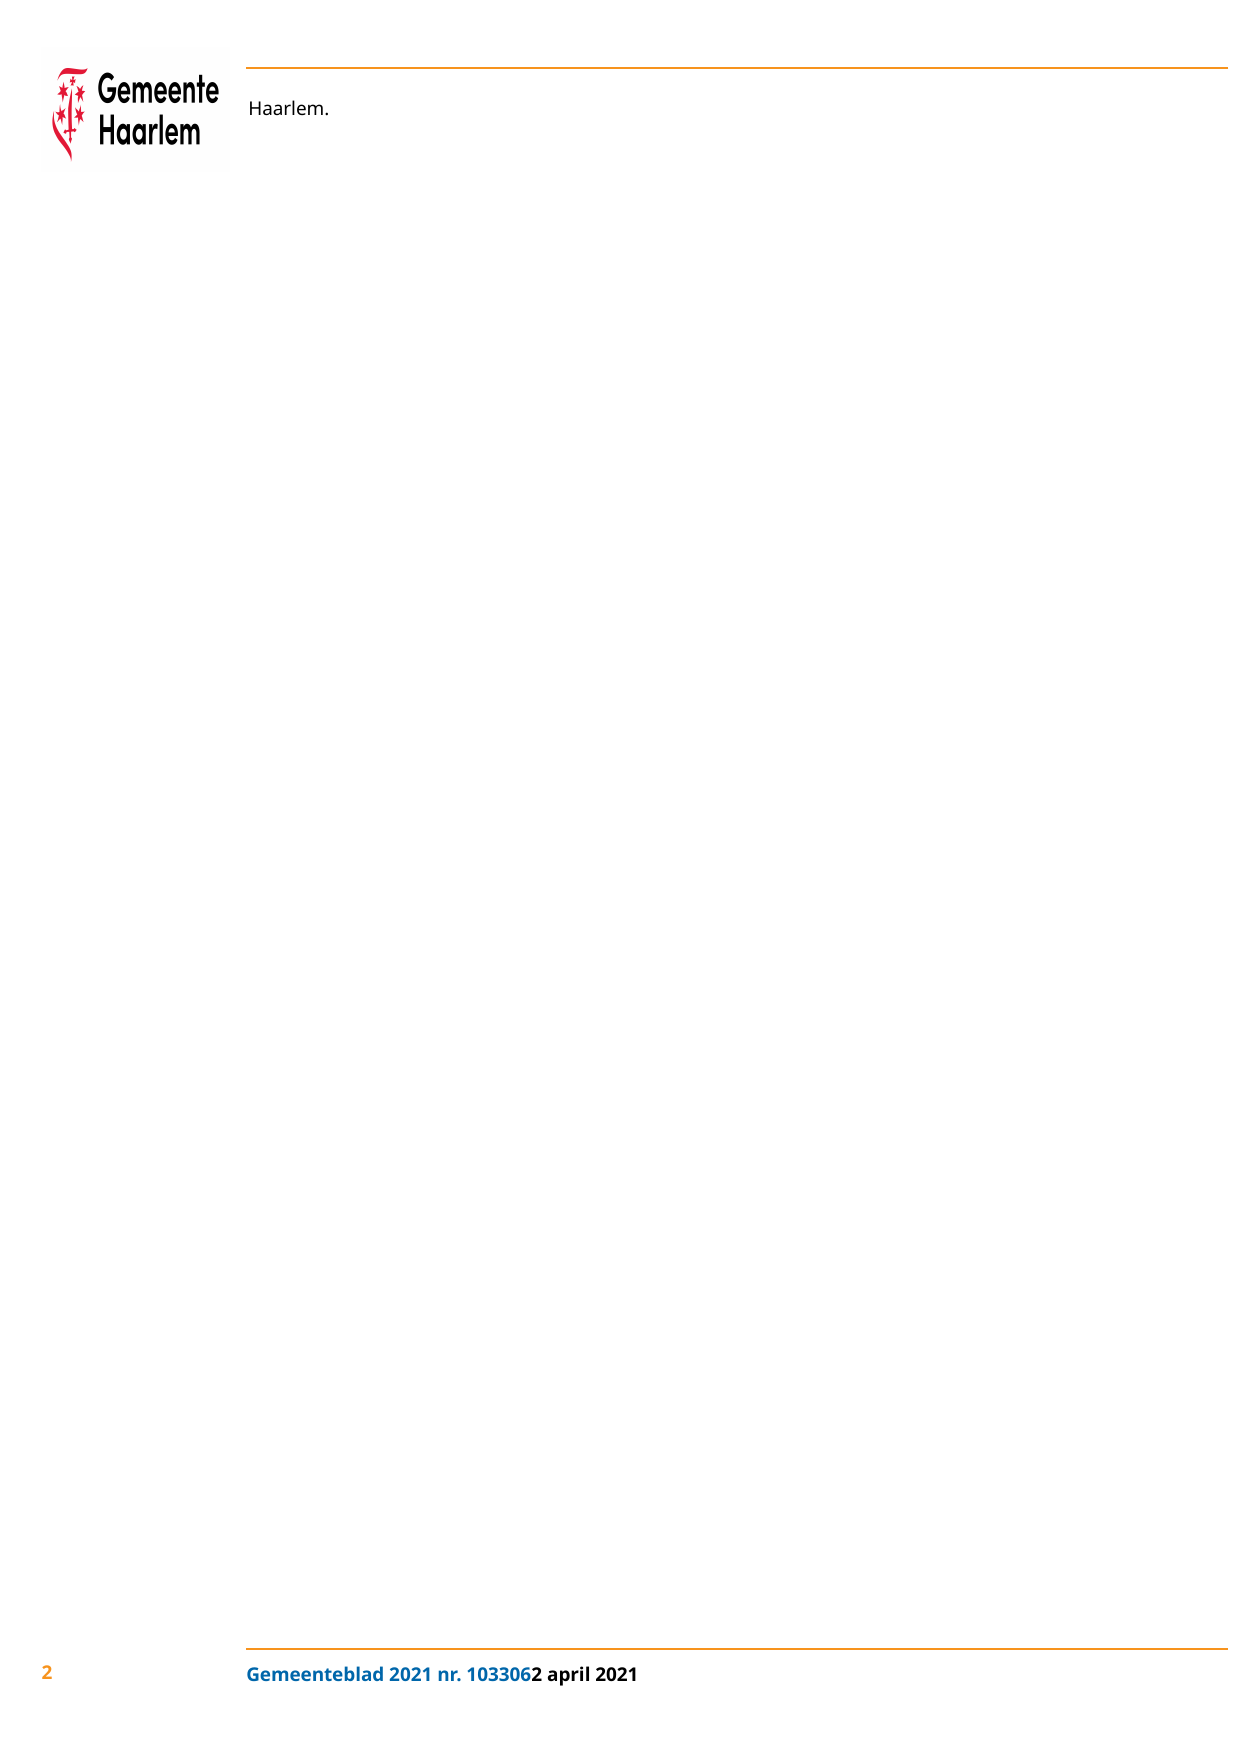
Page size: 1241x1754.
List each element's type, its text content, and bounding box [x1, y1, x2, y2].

picture [41, 47, 231, 172]
text Haarlem. [248, 95, 1152, 121]
